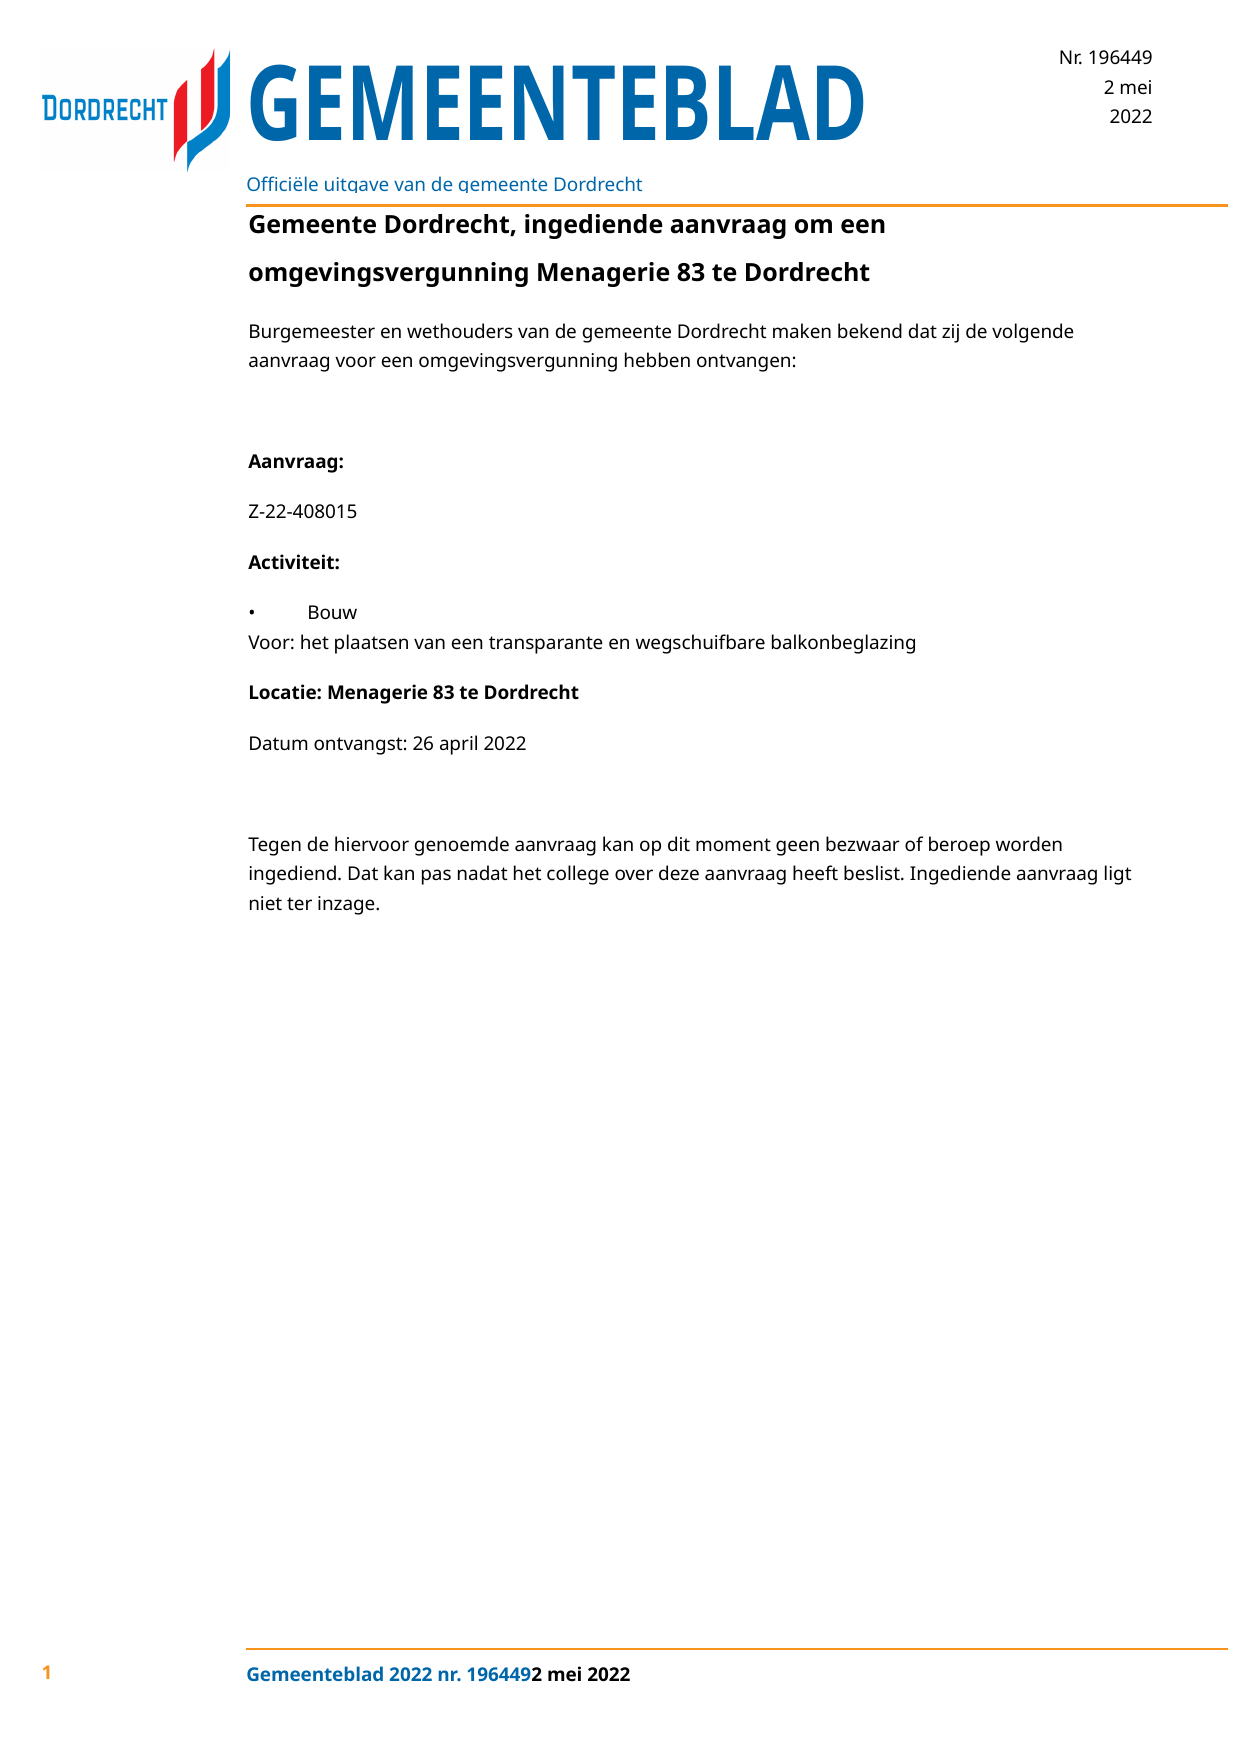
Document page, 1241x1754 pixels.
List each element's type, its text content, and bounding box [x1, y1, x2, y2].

text Locatie: Menagerie 83 te Dordrecht [248, 679, 1152, 705]
text Activiteit: [248, 549, 1152, 575]
text Z-22-408015 [248, 499, 1152, 524]
text Gemeente Dordrecht, ingediende aanvraag om een omgevingsvergunning Menagerie 83 te Dordrecht [248, 207, 1152, 288]
text Datum ontvangst: 26 april 2022 [248, 730, 1152, 756]
text Aanvraag: [248, 448, 1152, 474]
text Tegen de hiervoor genoemde aanvraag kan op dit moment geen bezwaar of beroep worden ingediend. Dat kan pas nadat het college over deze aanvraag heeft beslist. Ingediende aanvraag ligt niet ter inzage. [248, 831, 1152, 916]
text Burgemeester en wethouders van de gemeente Dordrecht maken bekend dat zij de volgende aanvraag voor een omgevingsvergunning hebben ontvangen: [248, 318, 1152, 373]
text Voor: het plaatsen van een transparante en wegschuifbare balkonbeglazing [248, 629, 1152, 655]
list Bouw [248, 599, 1152, 625]
picture [41, 47, 231, 172]
